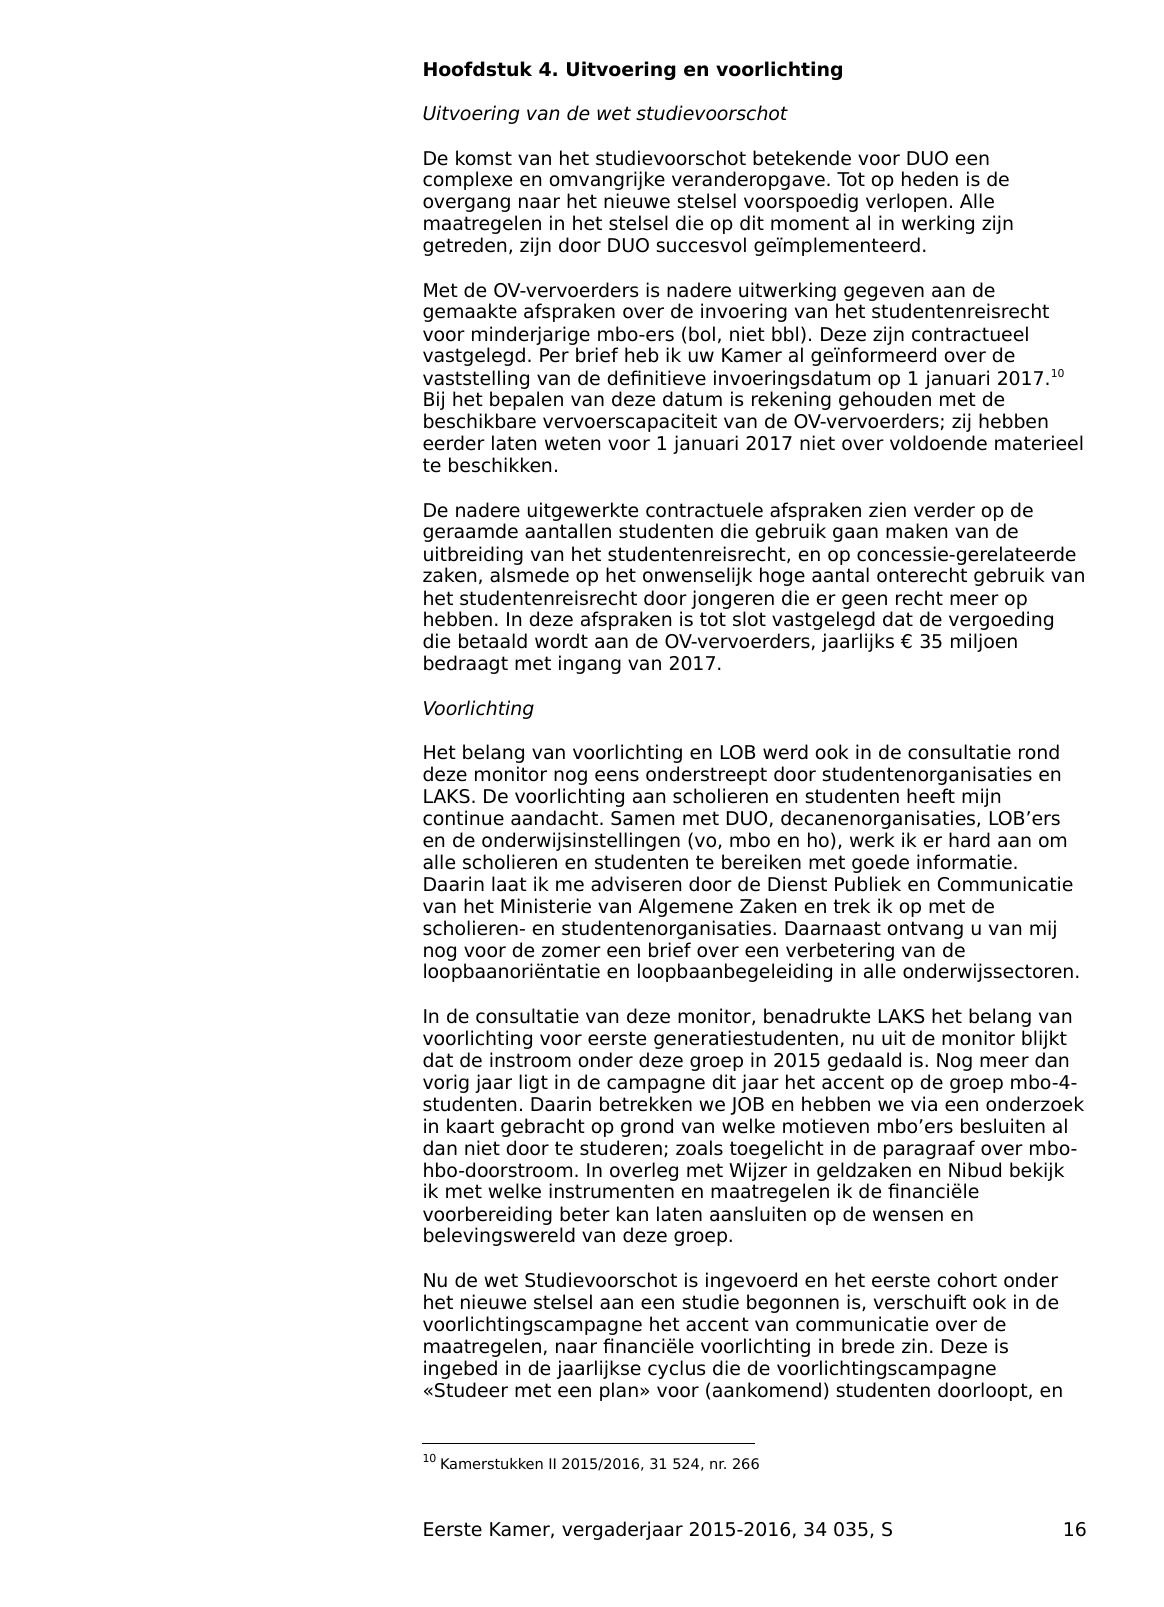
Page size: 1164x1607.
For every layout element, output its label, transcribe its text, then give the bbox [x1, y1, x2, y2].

subtitle Uitvoering van de wet studievoorschot [422, 103, 1087, 125]
text In de consultatie van deze monitor, benadrukte LAKS het belang van voorlichting voor eerste generatiestudenten, nu uit de monitor blijkt dat de instroom onder deze groep in 2015 gedaald is. Nog meer dan vorig jaar ligt in de campagne dit jaar het accent op de groep mbo-4-studenten. Daarin betrekken we JOB en hebben we via een onderzoek in kaart gebracht op grond van welke motieven mbo’ers besluiten al dan niet door te studeren; zoals toegelicht in de paragraaf over mbo-hbo-doorstroom. In overleg met Wijzer in geldzaken en Nibud bekijk ik met welke instrumenten en maatregelen ik de financiële voorbereiding beter kan laten aansluiten op de wensen en belevingswereld van deze groep. [422, 1006, 1087, 1247]
text Kamerstukken II 2015/2016, 31 524, nr. 266 [422, 1452, 1087, 1474]
text Nu de wet Studievoorschot is ingevoerd en het eerste cohort onder het nieuwe stelsel aan een studie begonnen is, verschuift ook in de voorlichtingscampagne het accent van communicatie over de maatregelen, naar financiële voorlichting in brede zin. Deze is ingebed in de jaarlijkse cyclus die de voorlichtingscampagne «Studeer met een plan» voor (aankomend) studenten doorloopt, en [422, 1269, 1087, 1401]
subtitle Voorlichting [422, 697, 1087, 719]
text De nadere uitgewerkte contractuele afspraken zien verder op de geraamde aantallen studenten die gebruik gaan maken van de uitbreiding van het studentenreisrecht, en op concessie-gerelateerde zaken, alsmede op het onwenselijk hoge aantal onterecht gebruik van het studentenreisrecht door jongeren die er geen recht meer op hebben. In deze afspraken is tot slot vastgelegd dat de vergoeding die betaald wordt aan de OV-vervoerders, jaarlijks € 35 miljoen bedraagt met ingang van 2017. [422, 499, 1087, 675]
text De komst van het studievoorschot betekende voor DUO een complexe en omvangrijke veranderopgave. Tot op heden is de overgang naar het nieuwe stelsel voorspoedig verlopen. Alle maatregelen in het stelsel die op dit moment al in werking zijn getreden, zijn door DUO succesvol geïmplementeerd. [422, 147, 1087, 257]
text Het belang van voorlichting en LOB werd ook in de consultatie rond deze monitor nog eens onderstreept door studentenorganisaties en LAKS. De voorlichting aan scholieren en studenten heeft mijn continue aandacht. Samen met DUO, decanenorganisaties, LOB’ers en de onderwijsinstellingen (vo, mbo en ho), werk ik er hard aan om alle scholieren en studenten te bereiken met goede informatie. Daarin laat ik me adviseren door de Dienst Publiek en Communicatie van het Ministerie van Algemene Zaken en trek ik op met de scholieren- en studentenorganisaties. Daarnaast ontvang u van mij nog voor de zomer een brief over een verbetering van de loopbaanoriëntatie en loopbaanbegeleiding in alle onderwijssectoren. [422, 742, 1087, 983]
text Met de OV-vervoerders is nadere uitwerking gegeven aan de gemaakte afspraken over de invoering van het studentenreisrecht voor minderjarige mbo-ers (bol, niet bbl). Deze zijn contractueel vastgelegd. Per brief heb ik uw Kamer al geïnformeerd over de vaststelling van de definitieve invoeringsdatum op 1 januari 2017. Bij het bepalen van deze datum is rekening gehouden met de beschikbare vervoerscapaciteit van de OV-vervoerders; zij hebben eerder laten weten voor 1 januari 2017 niet over voldoende materieel te beschikken. [422, 279, 1087, 477]
subtitle Hoofdstuk 4. Uitvoering en voorlichting [422, 59, 1087, 81]
